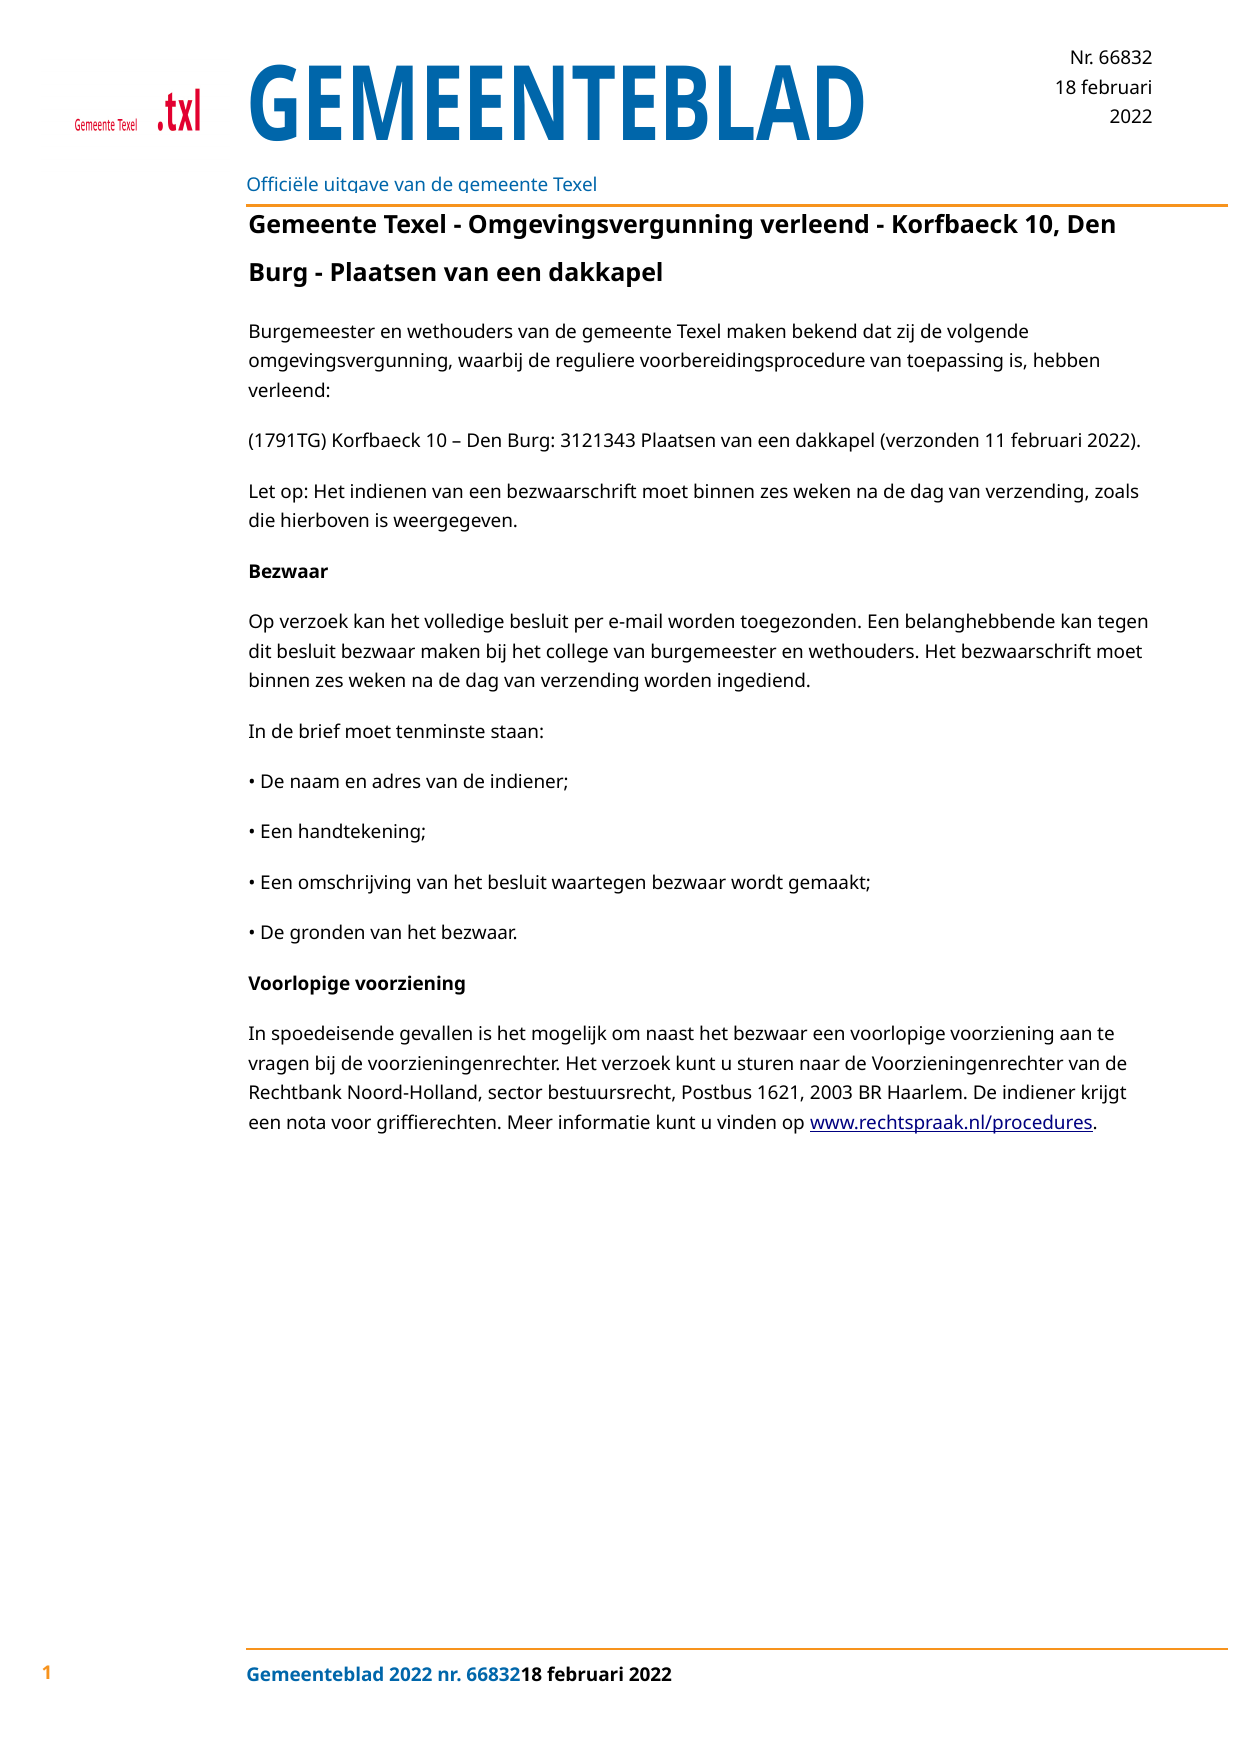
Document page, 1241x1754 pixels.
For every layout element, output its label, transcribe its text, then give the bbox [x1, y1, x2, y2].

text Burgemeester en wethouders van de gemeente Texel maken bekend dat zij de volgende omgevingsvergunning, waarbij de reguliere voorbereidingsprocedure van toepassing is, hebben verleend: [248, 318, 1152, 403]
text Op verzoek kan het volledige besluit per e-mail worden toegezonden. Een belanghebbende kan tegen dit besluit bezwaar maken bij het college van burgemeester en wethouders. Het bezwaarschrift moet binnen zes weken na de dag van verzending worden ingediend. [248, 608, 1152, 693]
text (1791TG) Korfbaeck 10 – Den Burg: 3121343 Plaatsen van een dakkapel (verzonden 11 februari 2022). [248, 427, 1152, 453]
text Let op: Het indienen van een bezwaarschrift moet binnen zes weken na de dag van verzending, zoals die hierboven is weergegeven. [248, 478, 1152, 533]
text In de brief moet tenminste staan: [248, 718, 1152, 744]
text • Een handtekening; [248, 819, 1152, 844]
text • De gronden van het bezwaar. [248, 919, 1152, 945]
text • De naam en adres van de indiener; [248, 768, 1152, 794]
text Bezwaar [248, 558, 1152, 584]
text In spoedeisende gevallen is het mogelijk om naast het bezwaar een voorlopige voorziening aan te vragen bij de voorzieningenrechter. Het verzoek kunt u sturen naar de Voorzieningenrechter van de Rechtbank Noord-Holland, sector bestuursrecht, Postbus 1621, 2003 BR Haarlem. De indiener krijgt een nota voor griffierechten. Meer informatie kunt u vinden op www.rechtspraak.nl/procedures. [248, 1020, 1152, 1135]
text Voorlopige voorziening [248, 970, 1152, 996]
text Gemeente Texel - Omgevingsvergunning verleend - Korfbaeck 10, Den Burg - Plaatsen van een dakkapel [248, 207, 1152, 288]
text • Een omschrijving van het besluit waartegen bezwaar wordt gemaakt; [248, 869, 1152, 895]
picture [41, 47, 231, 172]
